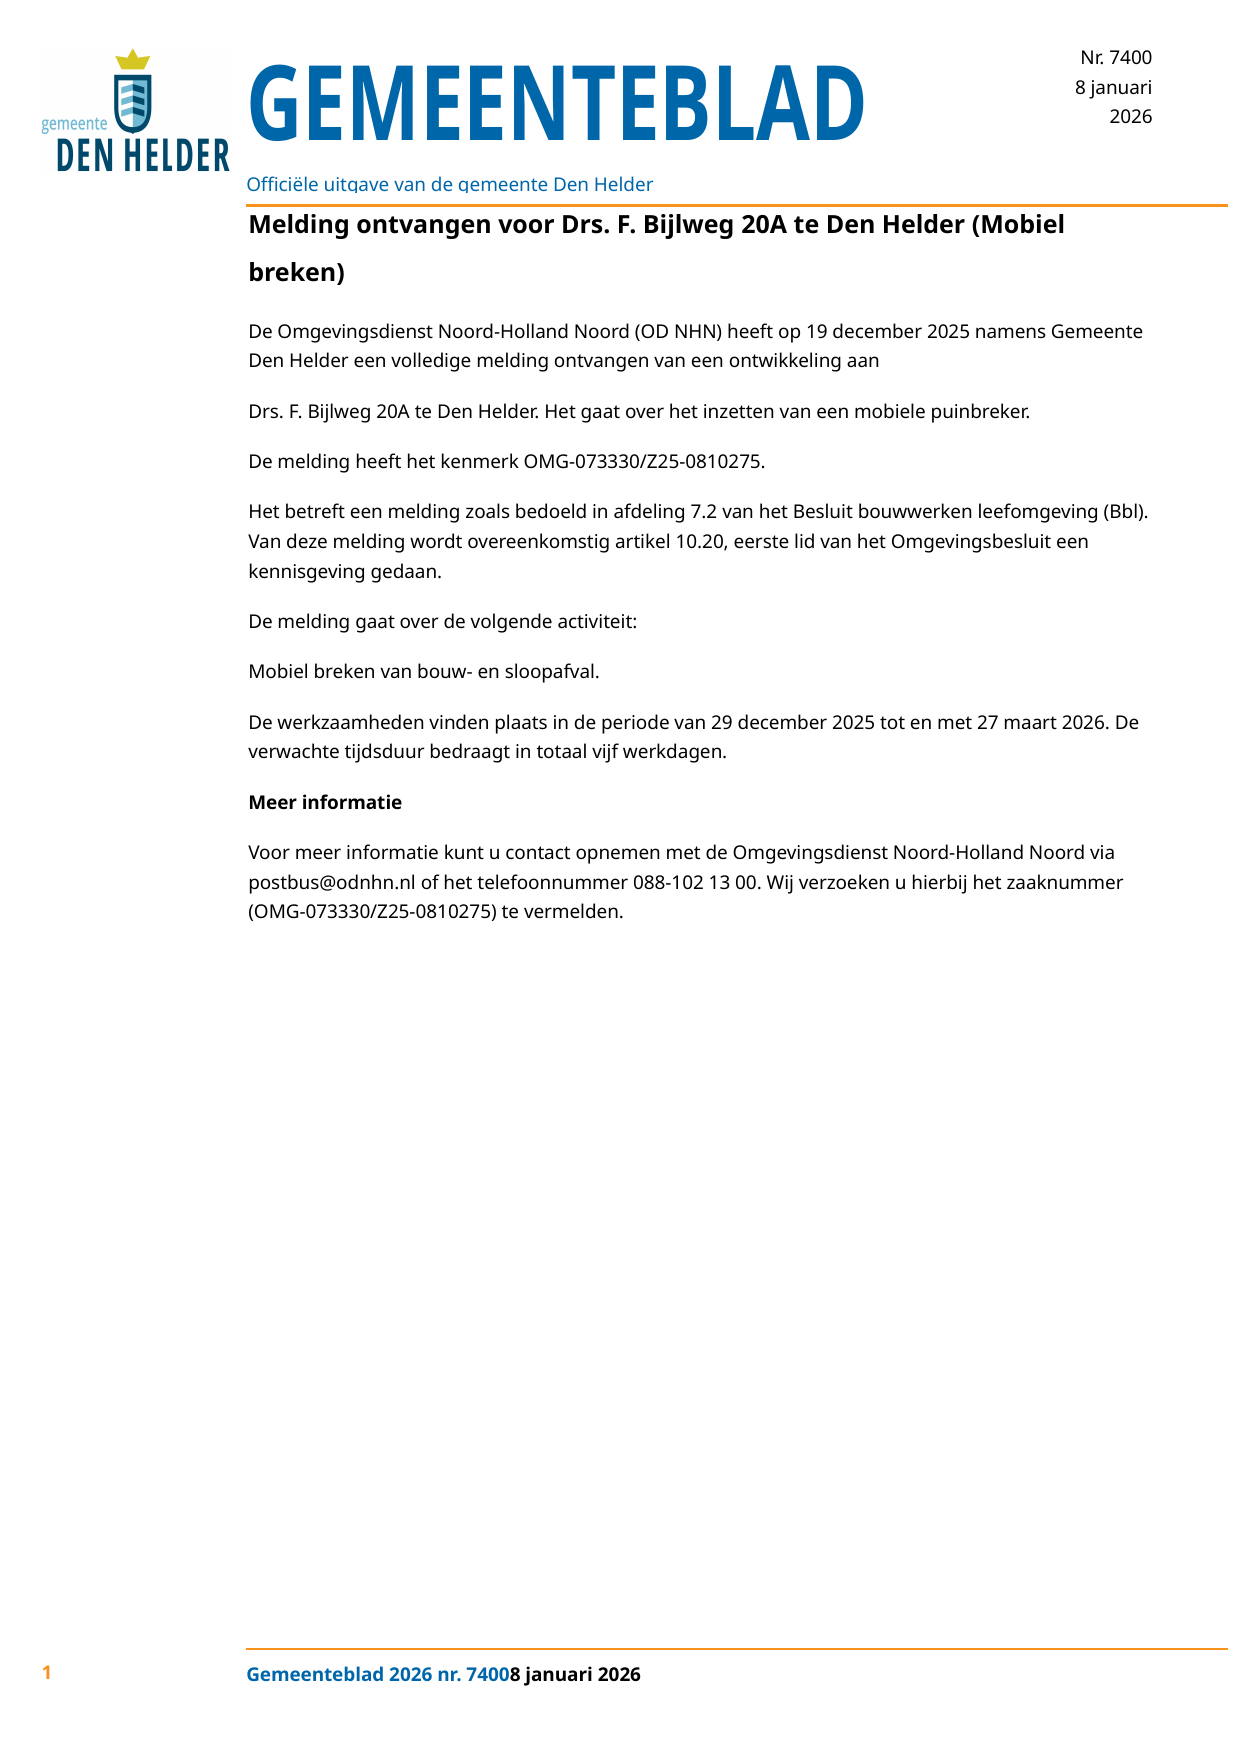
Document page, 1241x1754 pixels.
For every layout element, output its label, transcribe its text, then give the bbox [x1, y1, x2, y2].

text Melding ontvangen voor Drs. F. Bijlweg 20A te Den Helder (Mobiel breken) [248, 207, 1152, 288]
text Mobiel breken van bouw- en sloopafval. [248, 659, 1152, 684]
picture [41, 47, 231, 172]
picture [220, 160, 224, 172]
text De Omgevingsdienst Noord-Holland Noord (OD NHN) heeft op 19 december 2025 namens Gemeente Den Helder een volledige melding ontvangen van een ontwikkeling aan [248, 318, 1152, 373]
text De melding heeft het kenmerk OMG-073330/Z25-0810275. [248, 448, 1152, 474]
picture [100, 154, 106, 172]
text De werkzaamheden vinden plaats in de periode van 29 december 2025 tot en met 27 maart 2026. De verwachte tijdsduur bedraagt in totaal vijf werkdagen. [248, 709, 1152, 764]
picture [63, 144, 68, 165]
text Drs. F. Bijlweg 20A te Den Helder. Het gaat over het inzetten van een mobiele puinbreker. [248, 398, 1152, 424]
text De melding gaat over de volgende activiteit: [248, 608, 1152, 634]
text Meer informatie [248, 789, 1152, 815]
picture [130, 157, 135, 172]
text Voor meer informatie kunt u contact opnemen met de Omgevingsdienst Noord-Holland Noord via postbus@odnhn.nl of het telefoonnummer 088-102 13 00. Wij verzoeken u hierbij het zaaknummer (OMG-073330/Z25-0810275) te vermelden. [248, 839, 1152, 924]
picture [182, 144, 187, 165]
text Het betreft een melding zoals bedoeld in afdeling 7.2 van het Besluit bouwwerken leefomgeving (Bbl). Van deze melding wordt overeenkomstig artikel 10.20, eerste lid van het Omgevingsbesluit een kennisgeving gedaan. [248, 499, 1152, 584]
